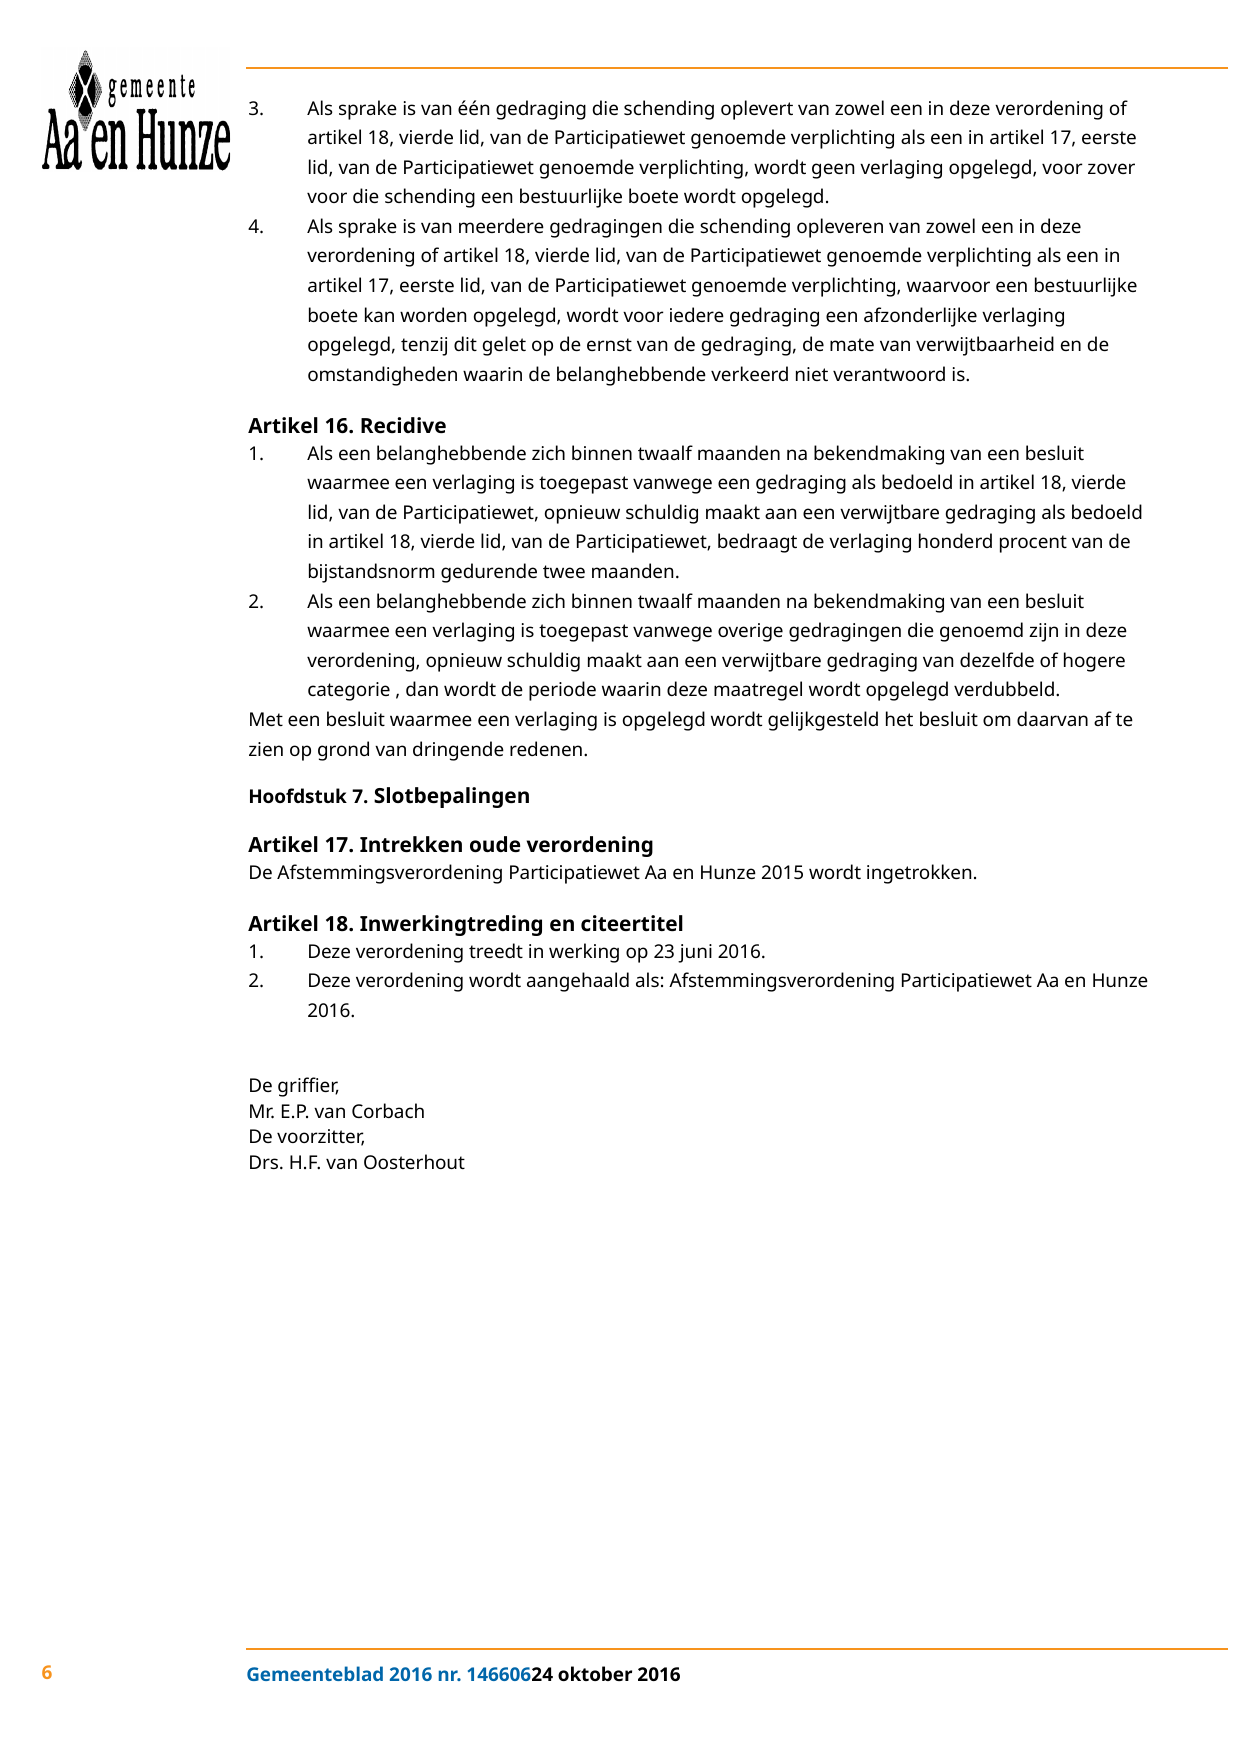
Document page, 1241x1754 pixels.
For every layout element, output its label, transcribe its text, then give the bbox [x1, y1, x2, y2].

list Als sprake is van één gedraging die schending oplevert van zowel een in deze verordening of artikel 18, vierde lid, van de Participatiewet genoemde verplichting als een in artikel 17, eerste lid, van de Participatiewet genoemde verplichting, wordt geen verlaging opgelegd, voor zover voor die schending een bestuurlijke boete wordt opgelegd. [248, 95, 1152, 209]
text Artikel 17. Intrekken oude verordening [248, 831, 1152, 859]
list Deze verordening treedt in werking op 23 juni 2016. [248, 938, 1152, 964]
text Hoofdstuk 7. Slotbepalingen [248, 781, 1152, 810]
list Als sprake is van meerdere gedragingen die schending opleveren van zowel een in deze verordening of artikel 18, vierde lid, van de Participatiewet genoemde verplichting als een in artikel 17, eerste lid, van de Participatiewet genoemde verplichting, waarvoor een bestuurlijke boete kan worden opgelegd, wordt voor iedere gedraging een afzonderlijke verlaging opgelegd, tenzij dit gelet op de ernst van de gedraging, de mate van verwijtbaarheid en de omstandigheden waarin de belanghebbende verkeerd niet verantwoord is. [248, 213, 1152, 387]
text Drs. H.F. van Oosterhout [248, 1149, 1152, 1175]
text De griffier, [248, 1072, 1152, 1098]
text De Afstemmingsverordening Participatiewet Aa en Hunze 2015 wordt ingetrokken. [248, 859, 1152, 885]
text Mr. E.P. van Corbach [248, 1098, 1152, 1124]
list Als een belanghebbende zich binnen twaalf maanden na bekendmaking van een besluit waarmee een verlaging is toegepast vanwege een gedraging als bedoeld in artikel 18, vierde lid, van de Participatiewet, opnieuw schuldig maakt aan een verwijtbare gedraging als bedoeld in artikel 18, vierde lid, van de Participatiewet, bedraagt de verlaging honderd procent van de bijstandsnorm gedurende twee maanden. [248, 440, 1152, 584]
text Met een besluit waarmee een verlaging is opgelegd wordt gelijkgesteld het besluit om daarvan af te zien op grond van dringende redenen. [248, 706, 1152, 761]
list Deze verordening wordt aangehaald als: Afstemmingsverordening Participatiewet Aa en Hunze 2016. [248, 967, 1152, 1023]
text Artikel 18. Inwerkingtreding en citeertitel [248, 909, 1152, 938]
list Als een belanghebbende zich binnen twaalf maanden na bekendmaking van een besluit waarmee een verlaging is toegepast vanwege overige gedragingen die genoemd zijn in deze verordening, opnieuw schuldig maakt aan een verwijtbare gedraging van dezelfde of hogere categorie , dan wordt de periode waarin deze maatregel wordt opgelegd verdubbeld. [248, 588, 1152, 702]
text De voorzitter, [248, 1124, 1152, 1149]
picture [41, 47, 231, 172]
text Artikel 16. Recidive [248, 411, 1152, 440]
